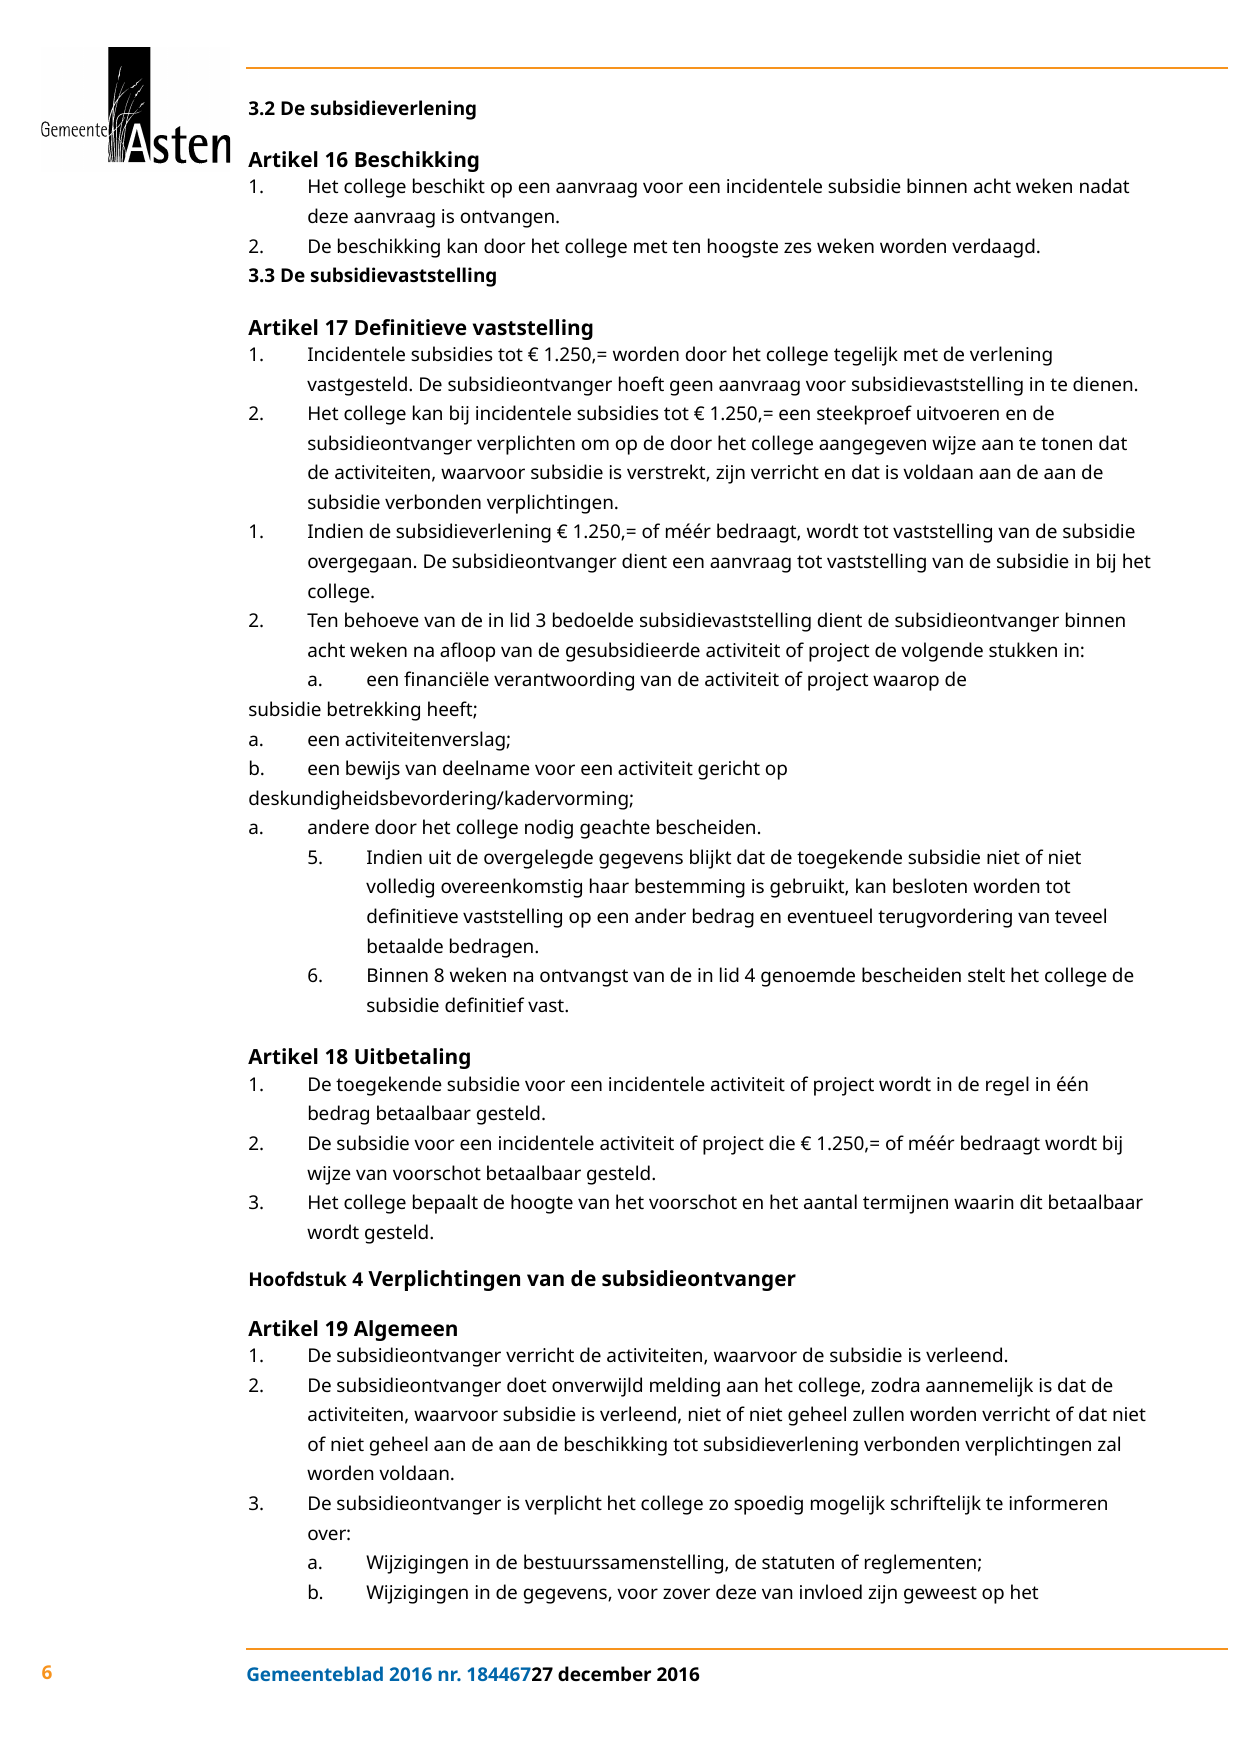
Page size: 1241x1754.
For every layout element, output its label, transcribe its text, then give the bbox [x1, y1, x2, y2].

list Binnen 8 weken na ontvangst van de in lid 4 genoemde bescheiden stelt het college de subsidie definitief vast. [307, 962, 1152, 1018]
picture [41, 47, 231, 172]
list De beschikking kan door het college met ten hoogste zes weken worden verdaagd. [248, 233, 1152, 258]
list Wijzigingen in de bestuurssamenstelling, de statuten of reglementen; [307, 1549, 1152, 1575]
list Het college kan bij incidentele subsidies tot € 1.250,= een steekproef uitvoeren en de subsidieontvanger verplichten om op de door het college aangegeven wijze aan te tonen dat de activiteiten, waarvoor subsidie is verstrekt, zijn verricht en dat is voldaan aan de aan de subsidie verbonden verplichtingen. [248, 400, 1152, 515]
text 3.3 De subsidievaststelling [248, 262, 1152, 288]
text Artikel 19 Algemeen [248, 1314, 1152, 1342]
text deskundigheidsbevordering/kadervorming; [248, 785, 1152, 811]
list andere door het college nodig geachte bescheiden. [248, 814, 1152, 840]
text 3.2 De subsidieverlening [248, 95, 1152, 121]
list De subsidieontvanger is verplicht het college zo spoedig mogelijk schriftelijk te informeren over: [248, 1490, 1152, 1545]
list Het college beschikt op een aanvraag voor een incidentele subsidie binnen acht weken nadat deze aanvraag is ontvangen. [248, 174, 1152, 229]
text Artikel 17 Definitieve vaststelling [248, 313, 1152, 341]
list Incidentele subsidies tot € 1.250,= worden door het college tegelijk met de verlening vastgesteld. De subsidieontvanger hoeft geen aanvraag voor subsidievaststelling in te dienen. [248, 341, 1152, 397]
list De subsidieontvanger doet onverwijld melding aan het college, zodra aannemelijk is dat de activiteiten, waarvoor subsidie is verleend, niet of niet geheel zullen worden verricht of dat niet of niet geheel aan de aan de beschikking tot subsidieverlening verbonden verplichtingen zal worden voldaan. [248, 1372, 1152, 1486]
list Indien de subsidieverlening € 1.250,= of méér bedraagt, wordt tot vaststelling van de subsidie overgegaan. De subsidieontvanger dient een aanvraag tot vaststelling van de subsidie in bij het college. [248, 519, 1152, 604]
list een financiële verantwoording van de activiteit of project waarop de [307, 667, 1152, 692]
text subsidie betrekking heeft; [248, 696, 1152, 722]
list De toegekende subsidie voor een incidentele activiteit of project wordt in de regel in één bedrag betaalbaar gesteld. [248, 1071, 1152, 1126]
list Ten behoeve van de in lid 3 bedoelde subsidievaststelling dient de subsidieontvanger binnen acht weken na afloop van de gesubsidieerde activiteit of project de volgende stukken in: [248, 607, 1152, 663]
text Hoofdstuk 4 Verplichtingen van de subsidieontvanger [248, 1264, 1152, 1293]
text Artikel 16 Beschikking [248, 145, 1152, 174]
list Wijzigingen in de gegevens, voor zover deze van invloed zijn geweest op het [307, 1579, 1152, 1604]
list een activiteitenverslag; [248, 726, 1152, 752]
text Artikel 18 Uitbetaling [248, 1042, 1152, 1071]
list De subsidieontvanger verricht de activiteiten, waarvoor de subsidie is verleend. [248, 1342, 1152, 1368]
list Indien uit de overgelegde gegevens blijkt dat de toegekende subsidie niet of niet volledig overeenkomstig haar bestemming is gebruikt, kan besloten worden tot definitieve vaststelling op een ander bedrag en eventueel terugvordering van teveel betaalde bedragen. [307, 844, 1152, 959]
list De subsidie voor een incidentele activiteit of project die € 1.250,= of méér bedraagt wordt bij wijze van voorschot betaalbaar gesteld. [248, 1130, 1152, 1185]
list Het college bepaalt de hoogte van het voorschot en het aantal termijnen waarin dit betaalbaar wordt gesteld. [248, 1189, 1152, 1244]
list een bewijs van deelname voor een activiteit gericht op [248, 755, 1152, 781]
